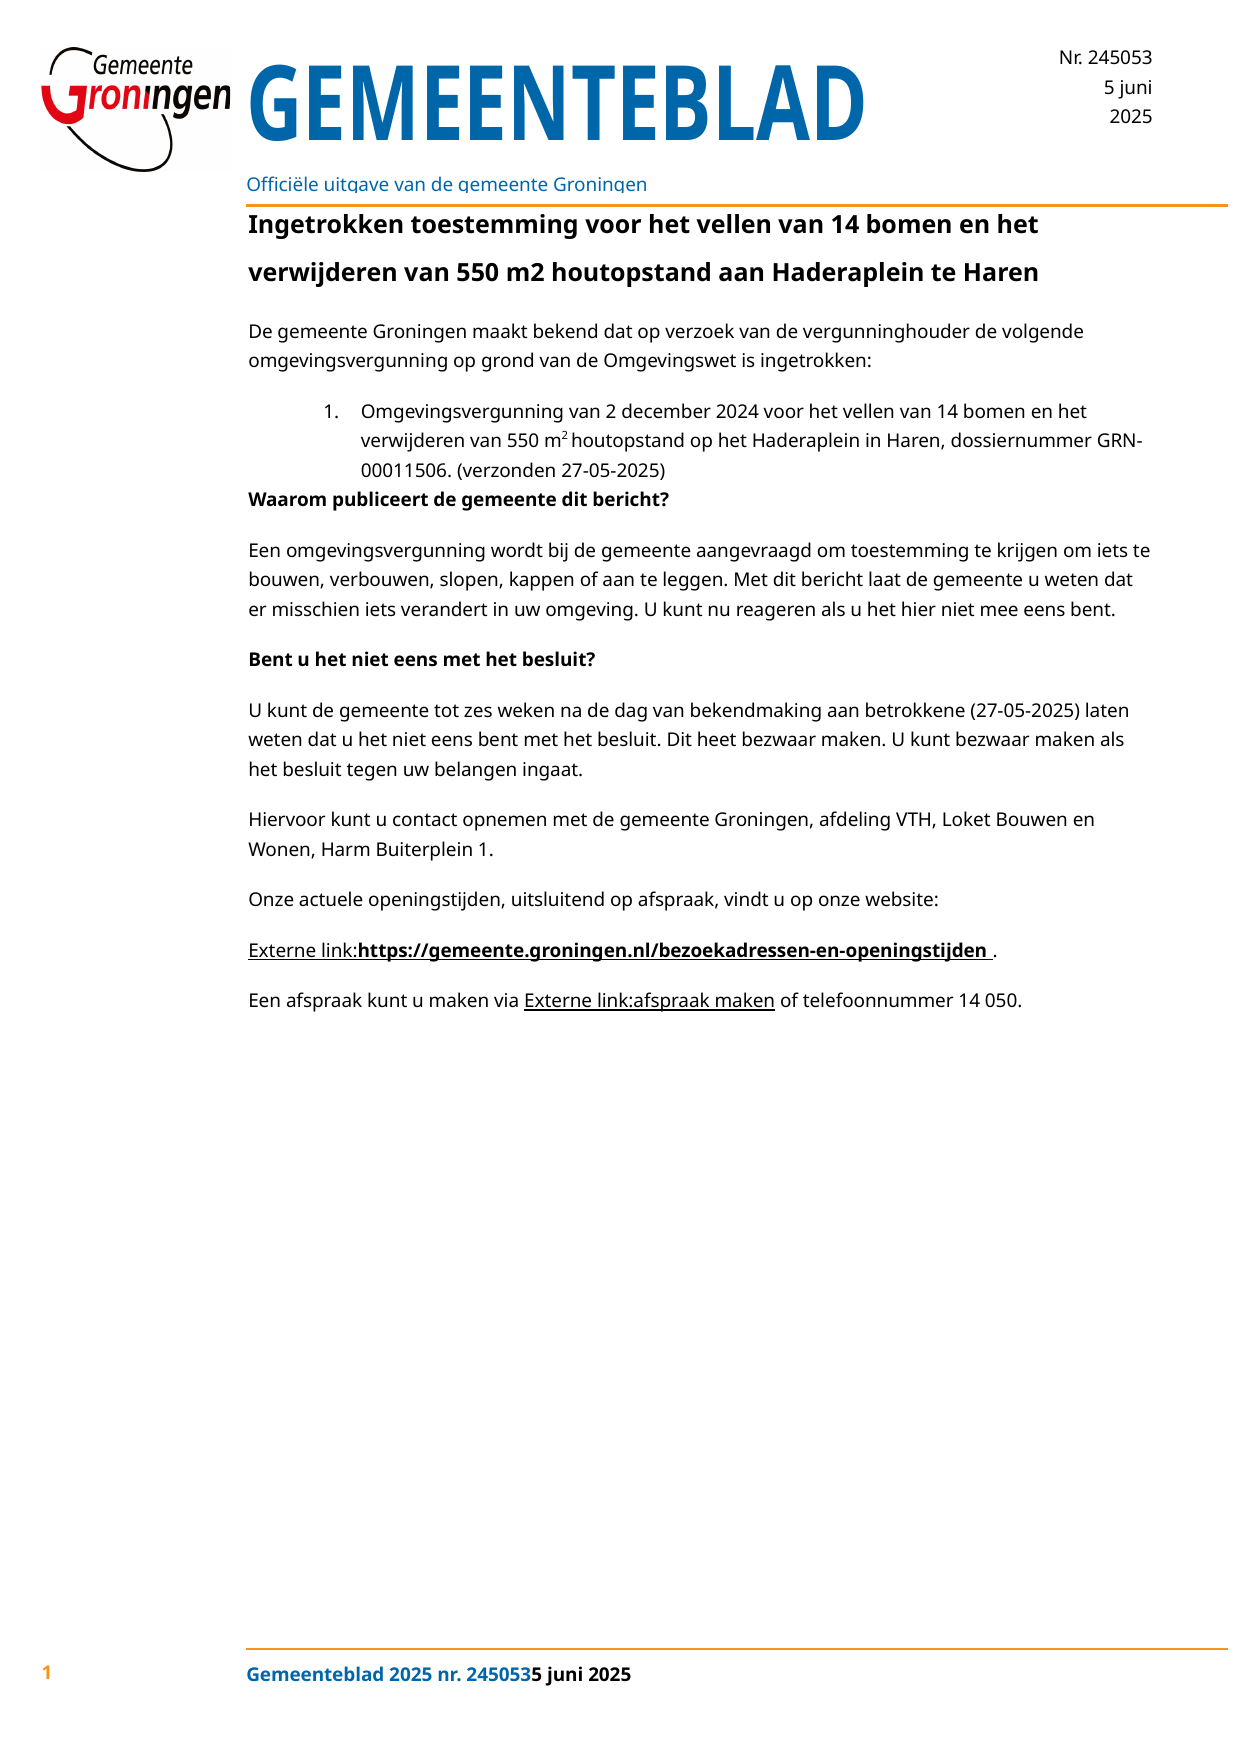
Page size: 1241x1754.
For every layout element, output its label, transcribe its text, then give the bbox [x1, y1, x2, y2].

text Een afspraak kunt u maken via Externe link:afspraak maken of telefoonnummer 14 050. [248, 987, 1152, 1013]
text U kunt de gemeente tot zes weken na de dag van bekendmaking aan betrokkene (27-05-2025) laten weten dat u het niet eens bent met het besluit. Dit heet bezwaar maken. U kunt bezwaar maken als het besluit tegen uw belangen ingaat. [248, 697, 1152, 782]
text Externe link:https://gemeente.groningen.nl/bezoekadressen-en-openingstijden . [248, 937, 1152, 963]
text Een omgevingsvergunning wordt bij de gemeente aangevraagd om toestemming te krijgen om iets te bouwen, verbouwen, slopen, kappen of aan te leggen. Met dit bericht laat de gemeente u weten dat er misschien iets verandert in uw omgeving. U kunt nu reageren als u het hier niet mee eens bent. [248, 537, 1152, 622]
list Omgevingsvergunning van 2 december 2024 voor het vellen van 14 bomen en het verwijderen van 550 m2 houtopstand op het Haderaplein in Haren, dossiernummer GRN-00011506. (verzonden 27-05-2025) [323, 398, 1152, 483]
text Waarom publiceert de gemeente dit bericht? [248, 487, 1152, 512]
text Hiervoor kunt u contact opnemen met de gemeente Groningen, afdeling VTH, Loket Bouwen en Wonen, Harm Buiterplein 1. [248, 807, 1152, 862]
text Onze actuele openingstijden, uitsluitend op afspraak, vindt u op onze website: [248, 887, 1152, 912]
picture [41, 47, 231, 172]
text Bent u het niet eens met het besluit? [248, 647, 1152, 672]
text De gemeente Groningen maakt bekend dat op verzoek van de vergunninghouder de volgende omgevingsvergunning op grond van de Omgevingswet is ingetrokken: [248, 318, 1152, 373]
text Ingetrokken toestemming voor het vellen van 14 bomen en het verwijderen van 550 m2 houtopstand aan Haderaplein te Haren [248, 207, 1152, 288]
